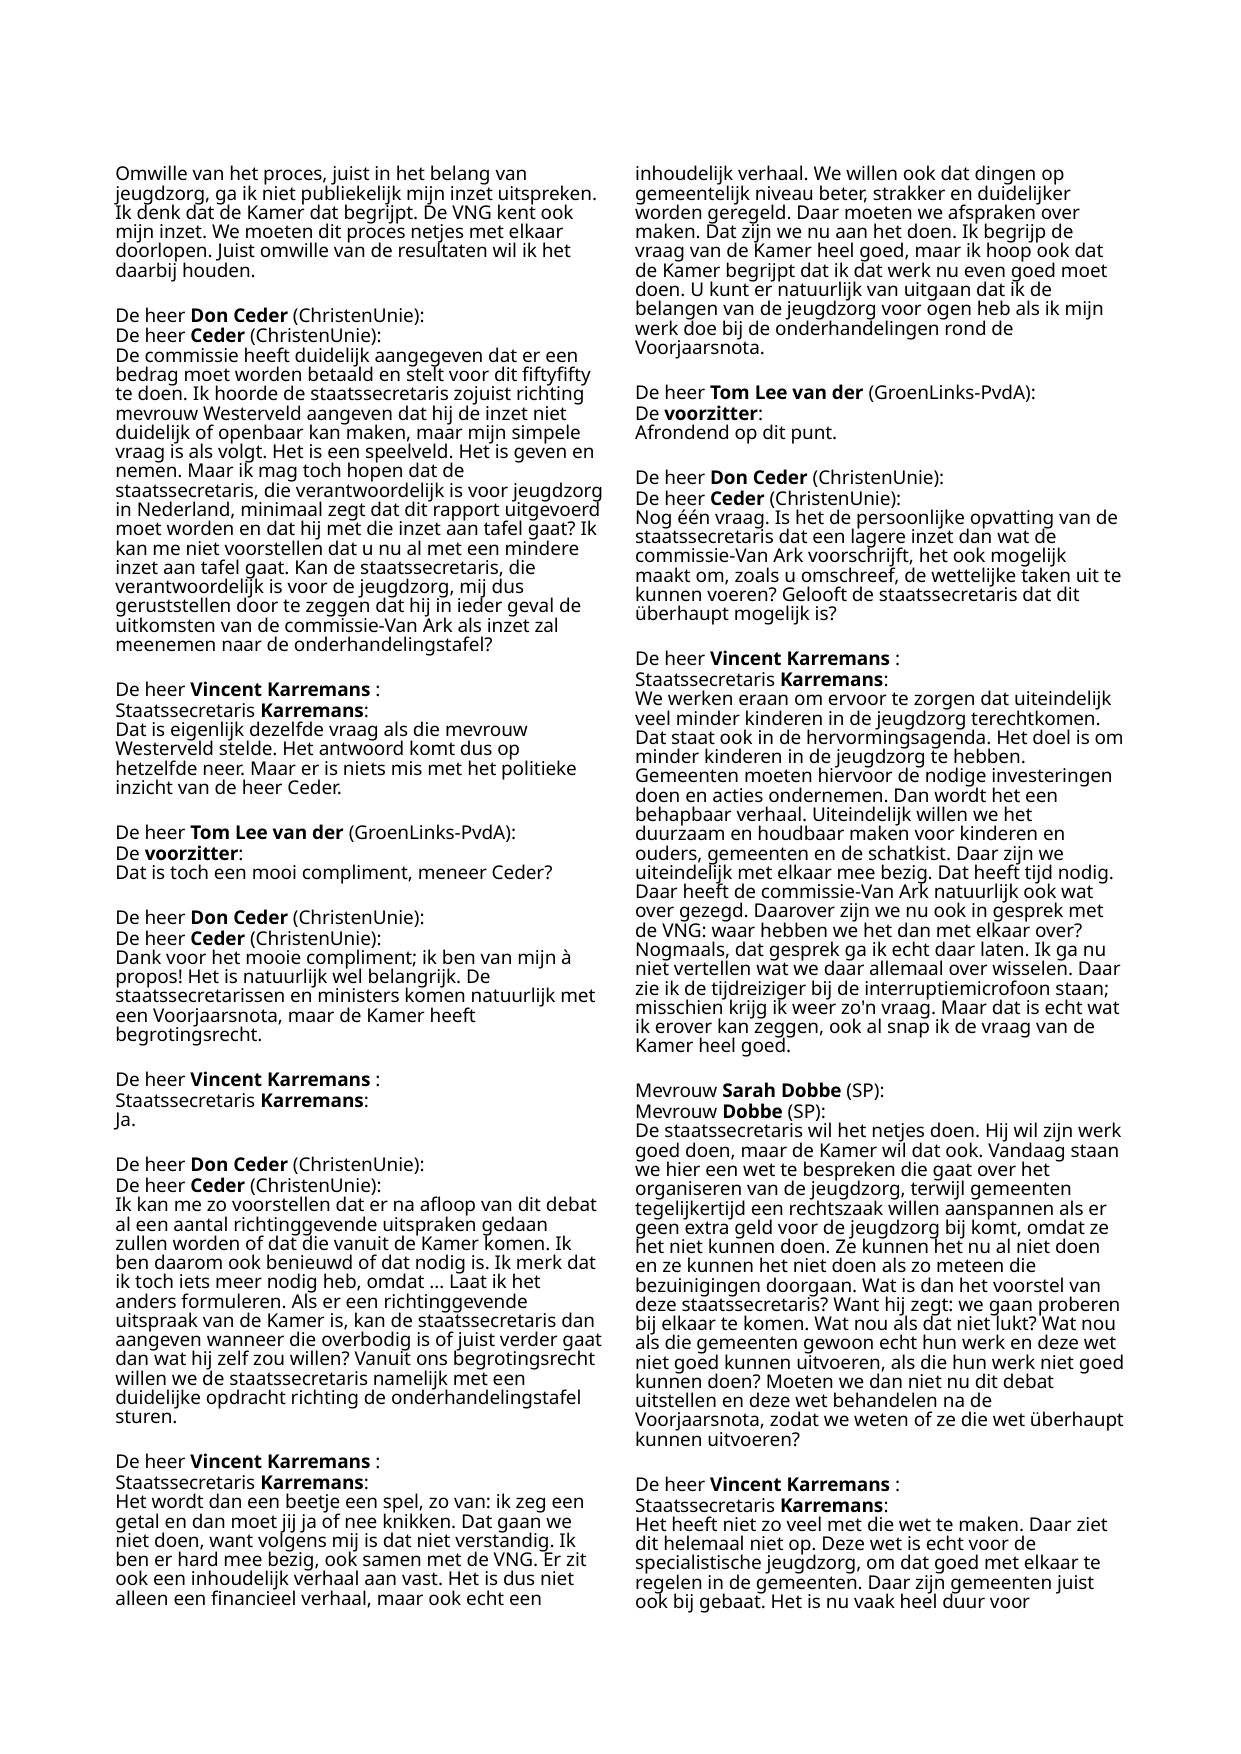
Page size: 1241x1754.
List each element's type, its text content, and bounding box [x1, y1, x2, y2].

text De heer Tom Lee van der (GroenLinks-PvdA): [115, 819, 605, 844]
text De heer Vincent Karremans : [635, 1471, 1125, 1497]
text De commissie heeft duidelijk aangegeven dat er een bedrag moet worden betaald en stelt voor dit fiftyfifty te doen. Ik hoorde de staatssecretaris zojuist richting mevrouw Westerveld aangeven dat hij de inzet niet duidelijk of openbaar kan maken, maar mijn simpele vraag is als volgt. Het is een speelveld. Het is geven en nemen. Maar ik mag toch hopen dat de staatssecretaris, die verantwoordelijk is voor jeugdzorg in Nederland, minimaal zegt dat dit rapport uitgevoerd moet worden en dat hij met die inzet aan tafel gaat? Ik kan me niet voorstellen dat u nu al met een mindere inzet aan tafel gaat. Kan de staatssecretaris, die verantwoordelijk is voor de jeugdzorg, mij dus geruststellen door te zeggen dat hij in ieder geval de uitkomsten van de commissie-Van Ark als inzet zal meenemen naar de onderhandelingstafel? [115, 347, 605, 655]
text Staatssecretaris Karremans: [115, 1092, 605, 1111]
text inhoudelijk verhaal. We willen ook dat dingen op gemeentelijk niveau beter, strakker en duidelijker worden geregeld. Daar moeten we afspraken over maken. Dat zijn we nu aan het doen. Ik begrijp de vraag van de Kamer heel goed, maar ik hoop ook dat de Kamer begrijpt dat ik dat werk nu even goed moet doen. U kunt er natuurlijk van uitgaan dat ik de belangen van de jeugdzorg voor ogen heb als ik mijn werk doe bij de onderhandelingen rond de Voorjaarsnota. [635, 165, 1125, 358]
text De heer Vincent Karremans : [115, 1448, 605, 1474]
text De heer Ceder (ChristenUnie): [115, 327, 605, 347]
text Dat is eigenlijk dezelfde vraag als die mevrouw Westerveld stelde. Het antwoord komt dus op hetzelfde neer. Maar er is niets mis met het politieke inzicht van de heer Ceder. [115, 721, 605, 798]
text We werken eraan om ervoor te zorgen dat uiteindelijk veel minder kinderen in de jeugdzorg terechtkomen. Dat staat ook in de hervormingsagenda. Het doel is om minder kinderen in de jeugdzorg te hebben. Gemeenten moeten hiervoor de nodige investeringen doen en acties ondernemen. Dan wordt het een behapbaar verhaal. Uiteindelijk willen we het duurzaam en houdbaar maken voor kinderen en ouders, gemeenten en de schatkist. Daar zijn we uiteindelijk met elkaar mee bezig. Dat heeft tijd nodig. Daar heeft de commissie-Van Ark natuurlijk ook wat over gezegd. Daarover zijn we nu ook in gesprek met de VNG: waar hebben we het dan met elkaar over? Nogmaals, dat gesprek ga ik echt daar laten. Ik ga nu niet vertellen wat we daar allemaal over wisselen. Daar zie ik de tijdreiziger bij de interruptiemicrofoon staan; misschien krijg ik weer zo'n vraag. Maar dat is echt wat ik erover kan zeggen, ook al snap ik de vraag van de Kamer heel goed. [635, 690, 1125, 1057]
text Nog één vraag. Is het de persoonlijke opvatting van de staatssecretaris dat een lagere inzet dan wat de commissie-Van Ark voorschrijft, het ook mogelijk maakt om, zoals u omschreef, de wettelijke taken uit te kunnen voeren? Gelooft de staatssecretaris dat dit überhaupt mogelijk is? [635, 509, 1125, 624]
text Ik kan me zo voorstellen dat er na afloop van dit debat al een aantal richtinggevende uitspraken gedaan zullen worden of dat die vanuit de Kamer komen. Ik ben daarom ook benieuwd of dat nodig is. Ik merk dat ik toch iets meer nodig heb, omdat … Laat ik het anders formuleren. Als er een richtinggevende uitspraak van de Kamer is, kan de staatssecretaris dan aangeven wanneer die overbodig is of juist verder gaat dan wat hij zelf zou willen? Vanuit ons begrotingsrecht willen we de staatssecretaris namelijk met een duidelijke opdracht richting de onderhandelingstafel sturen. [115, 1196, 605, 1427]
text Staatssecretaris Karremans: [635, 671, 1125, 690]
text De heer Don Ceder (ChristenUnie): [115, 904, 605, 930]
text De heer Ceder (ChristenUnie): [115, 1177, 605, 1196]
text Afrondend op dit punt. [635, 424, 1125, 443]
text De heer Vincent Karremans : [115, 1066, 605, 1092]
text De staatssecretaris wil het netjes doen. Hij wil zijn werk goed doen, maar de Kamer wil dat ook. Vandaag staan we hier een wet te bespreken die gaat over het organiseren van de jeugdzorg, terwijl gemeenten tegelijkertijd een rechtszaak willen aanspannen als er geen extra geld voor de jeugdzorg bij komt, omdat ze het niet kunnen doen. Ze kunnen het nu al niet doen en ze kunnen het niet doen als zo meteen die bezuinigingen doorgaan. Wat is dan het voorstel van deze staatssecretaris? Want hij zegt: we gaan proberen bij elkaar te komen. Wat nou als dat niet lukt? Wat nou als die gemeenten gewoon echt hun werk en deze wet niet goed kunnen uitvoeren, als die hun werk niet goed kunnen doen? Moeten we dan niet nu dit debat uitstellen en deze wet behandelen na de Voorjaarsnota, zodat we weten of ze die wet überhaupt kunnen uitvoeren? [635, 1122, 1125, 1450]
text Staatssecretaris Karremans: [115, 1474, 605, 1493]
text Staatssecretaris Karremans: [115, 702, 605, 721]
text De heer Ceder (ChristenUnie): [115, 930, 605, 949]
text De heer Tom Lee van der (GroenLinks-PvdA): [635, 379, 1125, 404]
text Mevrouw Dobbe (SP): [635, 1103, 1125, 1122]
text Dank voor het mooie compliment; ik ben van mijn à propos! Het is natuurlijk wel belangrijk. De staatssecretarissen en ministers komen natuurlijk met een Voorjaarsnota, maar de Kamer heeft begrotingsrecht. [115, 949, 605, 1045]
text De voorzitter: [635, 404, 1125, 424]
text De heer Vincent Karremans : [635, 645, 1125, 671]
text Ja. [115, 1111, 605, 1130]
text De heer Don Ceder (ChristenUnie): [635, 464, 1125, 490]
text Het wordt dan een beetje een spel, zo van: ik zeg een getal en dan moet jij ja of nee knikken. Dat gaan we niet doen, want volgens mij is dat niet verstandig. Ik ben er hard mee bezig, ook samen met de VNG. Er zit ook een inhoudelijk verhaal aan vast. Het is dus niet alleen een financieel verhaal, maar ook echt een [115, 1493, 605, 1609]
text Omwille van het proces, juist in het belang van jeugdzorg, ga ik niet publiekelijk mijn inzet uitspreken. Ik denk dat de Kamer dat begrijpt. De VNG kent ook mijn inzet. We moeten dit proces netjes met elkaar doorlopen. Juist omwille van de resultaten wil ik het daarbij houden. [115, 165, 605, 281]
text De heer Vincent Karremans : [115, 676, 605, 702]
text De heer Don Ceder (ChristenUnie): [115, 302, 605, 327]
text Mevrouw Sarah Dobbe (SP): [635, 1077, 1125, 1103]
text De voorzitter: [115, 844, 605, 864]
text Staatssecretaris Karremans: [635, 1497, 1125, 1516]
text De heer Don Ceder (ChristenUnie): [115, 1151, 605, 1177]
text De heer Ceder (ChristenUnie): [635, 490, 1125, 509]
text Dat is toch een mooi compliment, meneer Ceder? [115, 864, 605, 883]
text Het heeft niet zo veel met die wet te maken. Daar ziet dit helemaal niet op. Deze wet is echt voor de specialistische jeugdzorg, om dat goed met elkaar te regelen in de gemeenten. Daar zijn gemeenten juist ook bij gebaat. Het is nu vaak heel duur voor [635, 1516, 1125, 1612]
